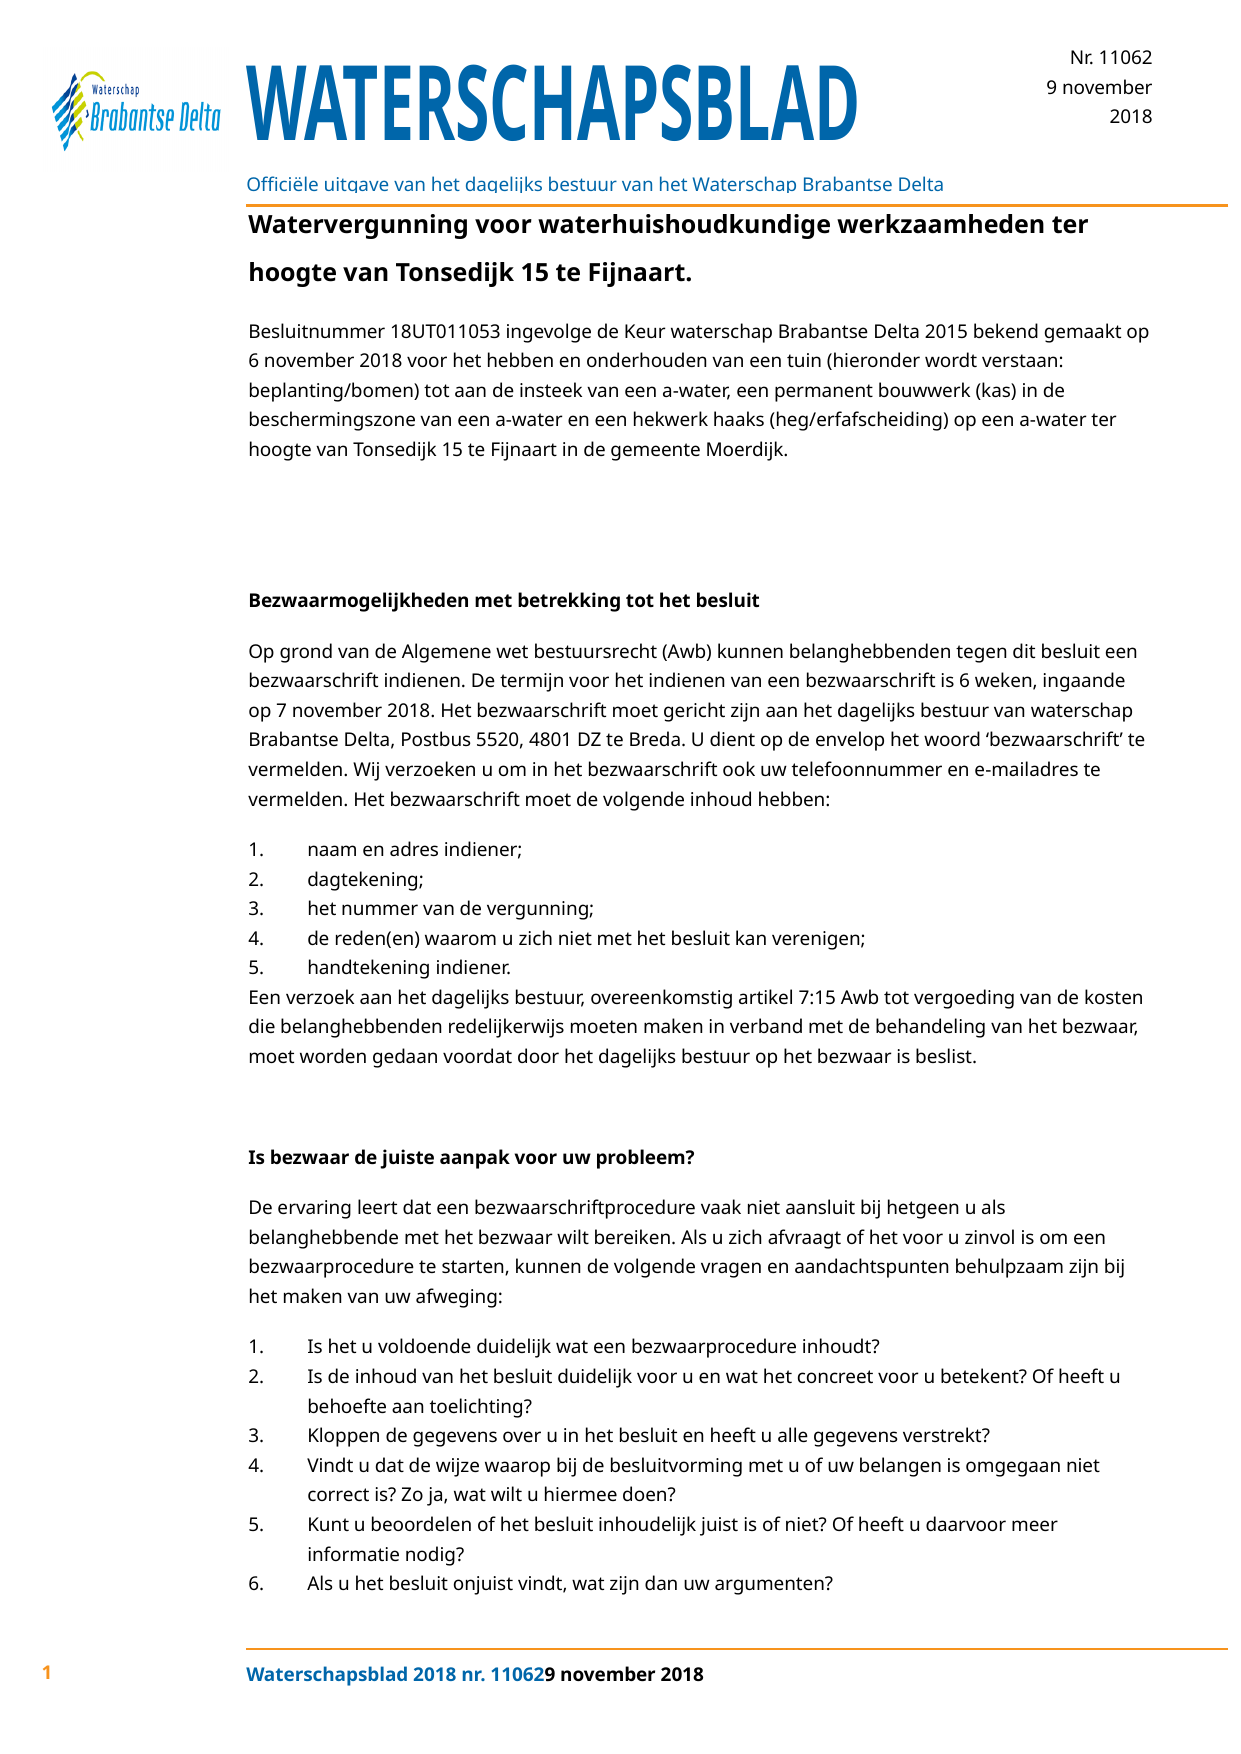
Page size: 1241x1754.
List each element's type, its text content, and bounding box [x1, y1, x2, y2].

text Is bezwaar de juiste aanpak voor uw probleem? [248, 1144, 1152, 1170]
list Kloppen de gegevens over u in het besluit en heeft u alle gegevens verstrekt? [248, 1422, 1152, 1448]
list Is het u voldoende duidelijk wat een bezwaarprocedure inhoudt? [248, 1334, 1152, 1359]
text Watervergunning voor waterhuishoudkundige werkzaamheden ter hoogte van Tonsedijk 15 te Fijnaart. [248, 207, 1152, 288]
list handtekening indiener. [248, 954, 1152, 980]
picture [41, 47, 231, 172]
list naam en adres indiener; [248, 836, 1152, 862]
text Op grond van de Algemene wet bestuursrecht (Awb) kunnen belanghebbenden tegen dit besluit een bezwaarschrift indienen. De termijn voor het indienen van een bezwaarschrift is 6 weken, ingaande op 7 november 2018. Het bezwaarschrift moet gericht zijn aan het dagelijks bestuur van waterschap Brabantse Delta, Postbus 5520, 4801 DZ te Breda. U dient op de envelop het woord ‘bezwaarschrift’ te vermelden. Wij verzoeken u om in het bezwaarschrift ook uw telefoonnummer en e‑mailadres te vermelden. Het bezwaarschrift moet de volgende inhoud hebben: [248, 638, 1152, 812]
list Kunt u beoordelen of het besluit inhoudelijk juist is of niet? Of heeft u daarvoor meer informatie nodig? [248, 1511, 1152, 1567]
text Een verzoek aan het dagelijks bestuur, overeenkomstig artikel 7:15 Awb tot vergoeding van de kosten die belanghebbenden redelijkerwijs moeten maken in verband met de behandeling van het bezwaar, moet worden gedaan voordat door het dagelijks bestuur op het bezwaar is beslist. [248, 984, 1152, 1069]
text Bezwaarmogelijkheden met betrekking tot het besluit [248, 587, 1152, 613]
text De ervaring leert dat een bezwaarschriftprocedure vaak niet aansluit bij hetgeen u als belanghebbende met het bezwaar wilt bereiken. Als u zich afvraagt of het voor u zinvol is om een bezwaarprocedure te starten, kunnen de volgende vragen en aandachtspunten behulpzaam zijn bij het maken van uw afweging: [248, 1194, 1152, 1309]
text Besluitnummer 18UT011053 ingevolge de Keur waterschap Brabantse Delta 2015 bekend gemaakt op 6 november 2018 voor het hebben en onderhouden van een tuin (hieronder wordt verstaan: beplanting/bomen) tot aan de insteek van een a-water, een permanent bouwwerk (kas) in de beschermingszone van een a-water en een hekwerk haaks (heg/erfafscheiding) op een a-water ter hoogte van Tonsedijk 15 te Fijnaart in de gemeente Moerdijk. [248, 318, 1152, 462]
list dagtekening; [248, 866, 1152, 892]
list Is de inhoud van het besluit duidelijk voor u en wat het concreet voor u betekent? Of heeft u behoefte aan toelichting? [248, 1363, 1152, 1419]
list Vindt u dat de wijze waarop bij de besluitvorming met u of uw belangen is omgegaan niet correct is? Zo ja, wat wilt u hiermee doen? [248, 1452, 1152, 1507]
list Als u het besluit onjuist vindt, wat zijn dan uw argumenten? [248, 1570, 1152, 1596]
list het nummer van de vergunning; [248, 895, 1152, 921]
list de reden(en) waarom u zich niet met het besluit kan verenigen; [248, 925, 1152, 951]
